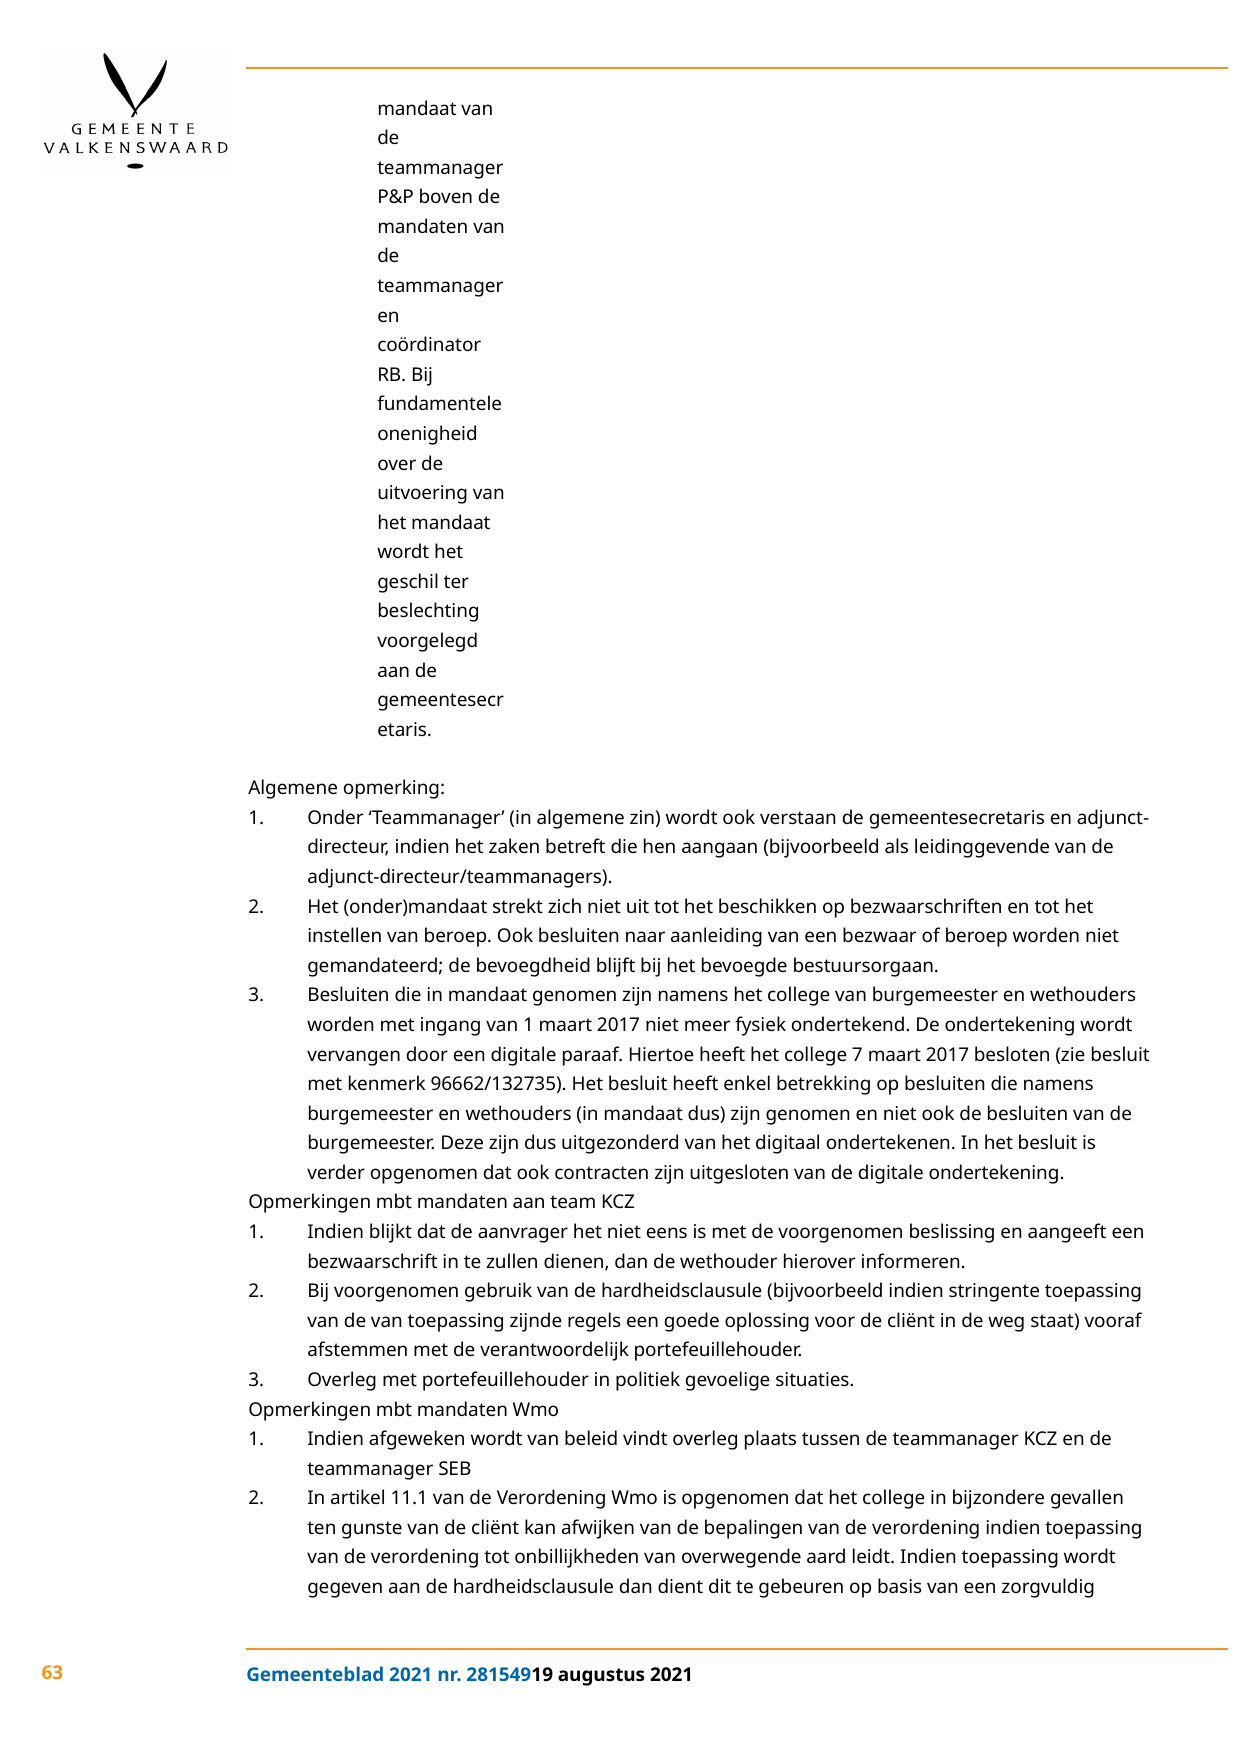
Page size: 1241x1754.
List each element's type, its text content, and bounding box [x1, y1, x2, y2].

picture [41, 47, 231, 172]
list In artikel 11.1 van de Verordening Wmo is opgenomen dat het college in bijzondere gevallen ten gunste van de cliënt kan afwijken van de bepalingen van de verordening indien toepassing van de verordening tot onbillijkheden van overwegende aard leidt. Indien toepassing wordt gegeven aan de hardheidsclausule dan dient dit te gebeuren op basis van een zorgvuldig [248, 1484, 1152, 1599]
table_cell [635, 95, 764, 742]
list Indien blijkt dat de aanvrager het niet eens is met de voorgenomen beslissing en aangeeft een bezwaarschrift in te zullen dienen, dan de wethouder hierover informeren. [248, 1218, 1152, 1274]
list Bij voorgenomen gebruik van de hardheidsclausule (bijvoorbeeld indien stringente toepassing van de van toepassing zijnde regels een goede oplossing voor de cliënt in de weg staat) vooraf afstemmen met de verantwoordelijk portefeuillehouder. [248, 1277, 1152, 1362]
table_cell [248, 95, 377, 742]
text Algemene opmerking: [248, 774, 1152, 800]
list Overleg met portefeuillehouder in politiek gevoelige situaties. [248, 1366, 1152, 1392]
table_cell [1023, 95, 1152, 742]
text Opmerkingen mbt mandaten aan team KCZ [248, 1189, 1152, 1214]
list Besluiten die in mandaat genomen zijn namens het college van burgemeester en wethouders worden met ingang van 1 maart 2017 niet meer fysiek ondertekend. De ondertekening wordt vervangen door een digitale paraaf. Hiertoe heeft het college 7 maart 2017 besloten (zie besluit met kenmerk 96662/132735). Het besluit heeft enkel betrekking op besluiten die namens burgemeester en wethouders (in mandaat dus) zijn genomen en niet ook de besluiten van de burgemeester. Deze zijn dus uitgezonderd van het digitaal ondertekenen. In het besluit is verder opgenomen dat ook contracten zijn uitgesloten van de digitale ondertekening. [248, 982, 1152, 1185]
list Het (onder)mandaat strekt zich niet uit tot het beschikken op bezwaarschriften en tot het instellen van beroep. Ook besluiten naar aanleiding van een bezwaar of beroep worden niet gemandateerd; de bevoegdheid blijft bij het bevoegde bestuursorgaan. [248, 893, 1152, 978]
list Indien afgeweken wordt van beleid vindt overleg plaats tussen de teammanager KCZ en de teammanager SEB [248, 1425, 1152, 1481]
text Opmerkingen mbt mandaten Wmo [248, 1396, 1152, 1422]
list Onder ‘Teammanager’ (in algemene zin) wordt ook verstaan de gemeentesecretaris en adjunct-directeur, indien het zaken betreft die hen aangaan (bijvoorbeeld als leidinggevende van de adjunct-directeur/teammanagers). [248, 804, 1152, 889]
table_cell [764, 95, 893, 742]
table_cell mandaat van de teammanager P&P boven de mandaten van de teammanager en coördinator RB. Bij fundamentele onenigheid over de uitvoering van het mandaat wordt het geschil ter beslechting voorgelegd aan de gemeentesecretaris. [377, 95, 506, 742]
table_cell [894, 95, 1022, 742]
table_cell [506, 95, 635, 742]
